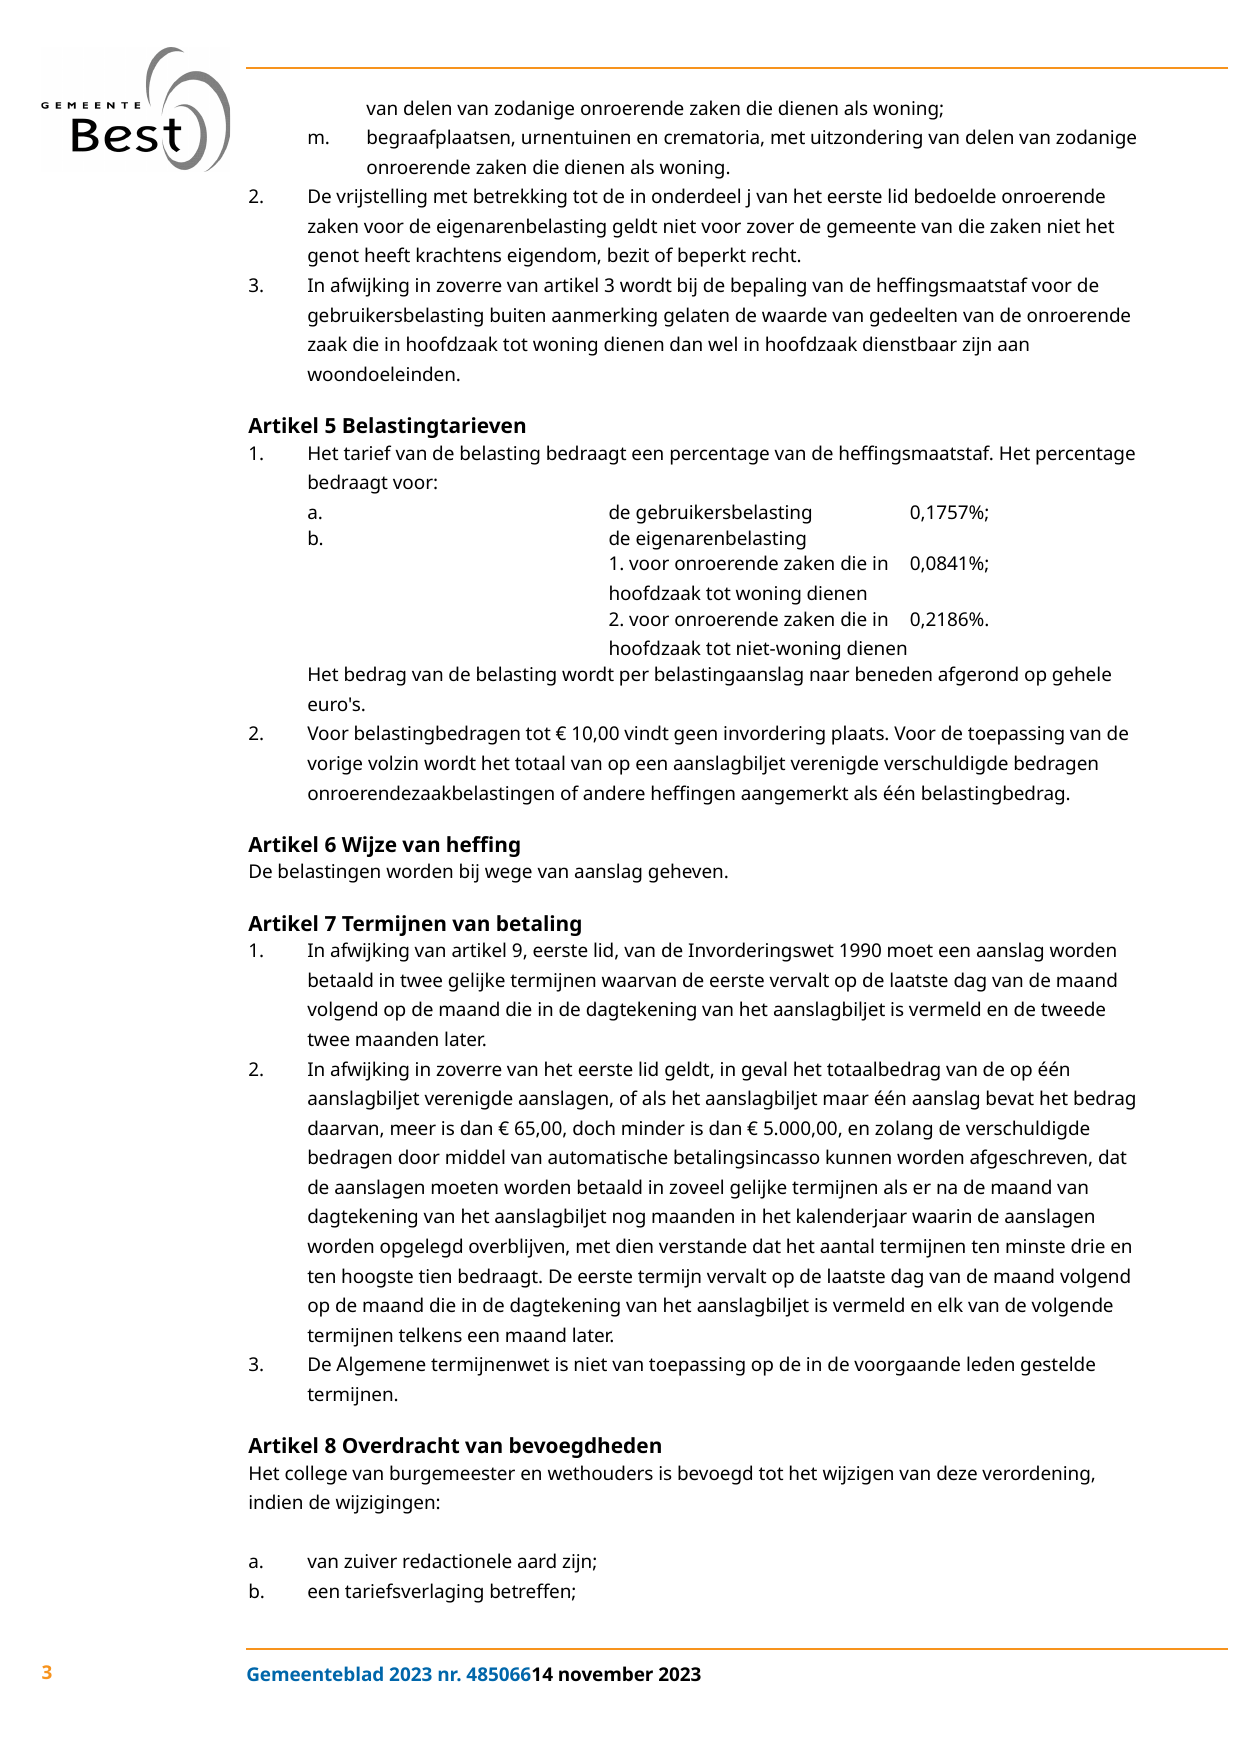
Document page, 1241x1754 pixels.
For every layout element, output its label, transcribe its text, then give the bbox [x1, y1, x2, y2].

text Artikel 5 Belastingtarieven [248, 411, 1152, 440]
list Het tarief van de belasting bedraagt een percentage van de heffingsmaatstaf. Het percentage bedraagt voor: [248, 440, 1152, 495]
text Artikel 8 Overdracht van bevoegdheden [248, 1432, 1152, 1460]
list In afwijking in zoverre van het eerste lid geldt, in geval het totaalbedrag van de op één aanslagbiljet verenigde aanslagen, of als het aanslagbiljet maar één aanslag bevat het bedrag daarvan, meer is dan € 65,00, doch minder is dan € 5.000,00, en zolang de verschuldigde bedragen door middel van automatische betalingsincasso kunnen worden afgeschreven, dat de aanslagen moeten worden betaald in zoveel gelijke termijnen als er na de maand van dagtekening van het aanslagbiljet nog maanden in het kalenderjaar waarin de aanslagen worden opgelegd overblijven, met dien verstande dat het aantal termijnen ten minste drie en ten hoogste tien bedraagt. De eerste termijn vervalt op de laatste dag van de maand volgend op de maand die in de dagtekening van het aanslagbiljet is vermeld en elk van de volgende termijnen telkens een maand later. [248, 1056, 1152, 1348]
table_header 0,1757%; [910, 499, 1211, 525]
table_header de gebruikersbelasting [608, 499, 909, 525]
text Artikel 6 Wijze van heffing [248, 830, 1152, 858]
table_cell [307, 606, 608, 661]
list Het bedrag van de belasting wordt per belastingaanslag naar beneden afgerond op gehele euro's. [248, 661, 1152, 717]
text Artikel 7 Termijnen van betaling [248, 909, 1152, 937]
table_cell 0,0841%; [910, 551, 1211, 606]
list begraafplaatsen, urnentuinen en crematoria, met uitzondering van delen van zodanige onroerende zaken die dienen als woning. [307, 124, 1152, 180]
text De belastingen worden bij wege van aanslag geheven. [248, 858, 1152, 884]
list De Algemene termijnenwet is niet van toepassing op de in de voorgaande leden gestelde termijnen. [248, 1352, 1152, 1407]
list Voor belastingbedragen tot € 10,00 vindt geen invordering plaats. Voor de toepassing van de vorige volzin wordt het totaal van op een aanslagbiljet verenigde verschuldigde bedragen onroerendezaakbelastingen of andere heffingen aangemerkt als één belastingbedrag. [248, 721, 1152, 805]
list van zuiver redactionele aard zijn; [248, 1549, 1152, 1574]
table_header a. [307, 499, 608, 525]
table_cell 1. voor onroerende zaken die in hoofdzaak tot woning dienen [608, 551, 909, 606]
list De vrijstelling met betrekking tot de in onderdeel j van het eerste lid bedoelde onroerende zaken voor de eigenarenbelasting geldt niet voor zover de gemeente van die zaken niet het genot heeft krachtens eigendom, bezit of beperkt recht. [248, 183, 1152, 268]
picture [41, 47, 231, 172]
list In afwijking in zoverre van artikel 3 wordt bij de bepaling van de heffingsmaatstaf voor de gebruikersbelasting buiten aanmerking gelaten de waarde van gedeelten van de onroerende zaak die in hoofdzaak tot woning dienen dan wel in hoofdzaak dienstbaar zijn aan woondoeleinden. [248, 272, 1152, 387]
list In afwijking van artikel 9, eerste lid, van de Invorderingswet 1990 moet een aanslag worden betaald in twee gelijke termijnen waarvan de eerste vervalt op de laatste dag van de maand volgend op de maand die in de dagtekening van het aanslagbiljet is vermeld en de tweede twee maanden later. [248, 937, 1152, 1052]
table_cell [910, 525, 1211, 551]
table_cell 0,2186%. [910, 606, 1211, 661]
list een tariefsverlaging betreffen; [248, 1578, 1152, 1604]
table_cell de eigenarenbelasting [608, 525, 909, 551]
table_cell 2. voor onroerende zaken die in hoofdzaak tot niet-woning dienen [608, 606, 909, 661]
table_cell b. [307, 525, 608, 551]
table_cell [307, 551, 608, 606]
list van delen van zodanige onroerende zaken die dienen als woning; [307, 95, 1152, 121]
text Het college van burgemeester en wethouders is bevoegd tot het wijzigen van deze verordening, indien de wijzigingen: [248, 1460, 1152, 1515]
